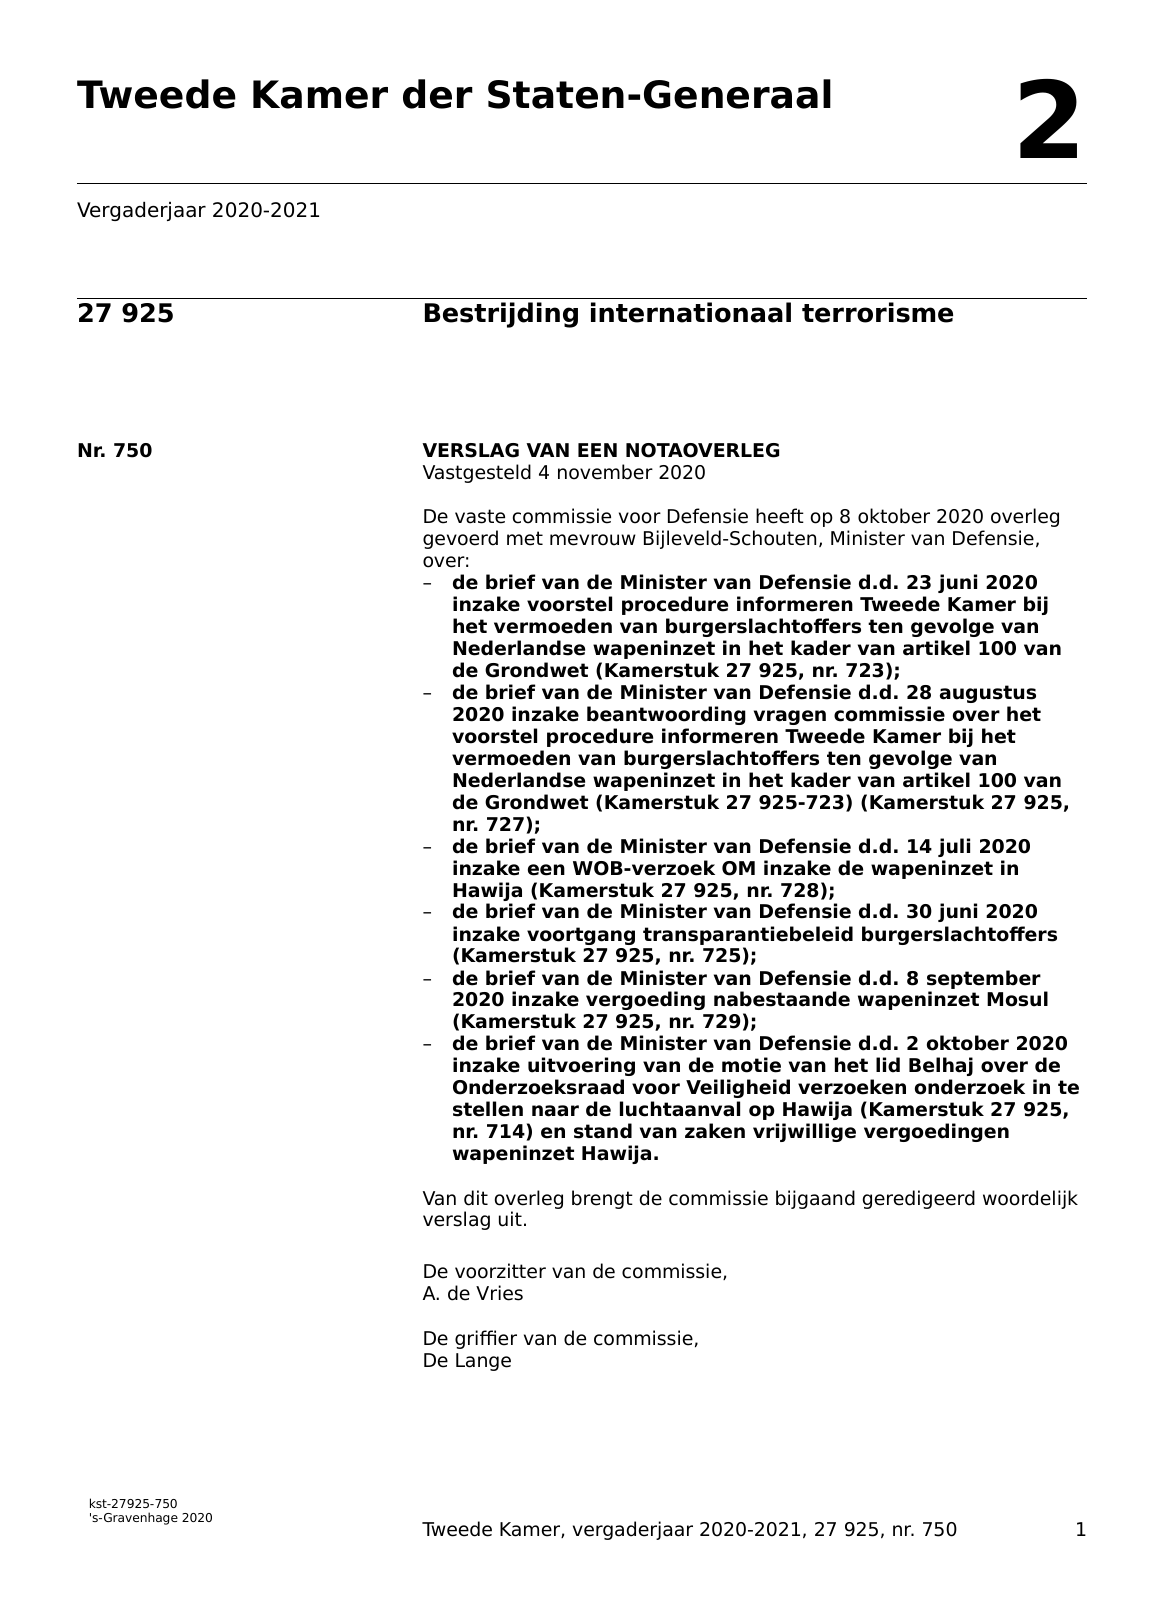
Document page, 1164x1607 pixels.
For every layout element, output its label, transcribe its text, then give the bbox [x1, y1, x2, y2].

text Van dit overleg brengt de commissie bijgaand geredigeerd woordelijk verslag uit. [422, 1187, 1087, 1231]
subtitle Nr. 750 VERSLAG VAN EEN NOTAOVERLEG [77, 440, 1087, 462]
table_header Tweede Kamer der Staten-Generaal [77, 59, 886, 183]
text 's-Gravenhage 2020 [88, 1511, 323, 1525]
text – de brief van de Minister van Defensie d.d. 2 oktober 2020 inzake uitvoering van de motie van het lid Belhaj over de Onderzoeksraad voor Veiligheid verzoeken onderzoek in te stellen naar de luchtaanval op Hawija (Kamerstuk 27 925, nr. 714) en stand van zaken vrijwillige vergoedingen wapeninzet Hawija. [422, 1033, 1087, 1165]
text kst-27925-750 [88, 1497, 323, 1511]
text – de brief van de Minister van Defensie d.d. 30 juni 2020 inzake voortgang transparantiebeleid burgerslachtoffers (Kamerstuk 27 925, nr. 725); [422, 901, 1087, 967]
text – de brief van de Minister van Defensie d.d. 14 juli 2020 inzake een WOB-verzoek OM inzake de wapeninzet in Hawija (Kamerstuk 27 925, nr. 728); [422, 836, 1087, 901]
table_cell Vergaderjaar 2020-2021 [77, 184, 1087, 298]
text De griffier van de commissie, De Lange [422, 1327, 1087, 1371]
subtitle 27 925 Bestrijding internationaal terrorisme [77, 299, 1087, 329]
text Vastgesteld 4 november 2020 [422, 462, 1087, 484]
text De vaste commissie voor Defensie heeft op 8 oktober 2020 overleg gevoerd met mevrouw Bijleveld-Schouten, Minister van Defensie, over: [422, 506, 1087, 572]
text De voorzitter van de commissie, A. de Vries [422, 1261, 1087, 1305]
text – de brief van de Minister van Defensie d.d. 28 augustus 2020 inzake beantwoording vragen commissie over het voorstel procedure informeren Tweede Kamer bij het vermoeden van burgerslachtoffers ten gevolge van Nederlandse wapeninzet in het kader van artikel 100 van de Grondwet (Kamerstuk 27 925-723) (Kamerstuk 27 925, nr. 727); [422, 682, 1087, 836]
table_header 2 [886, 59, 1087, 183]
text – de brief van de Minister van Defensie d.d. 8 september 2020 inzake vergoeding nabestaande wapeninzet Mosul (Kamerstuk 27 925, nr. 729); [422, 967, 1087, 1033]
text – de brief van de Minister van Defensie d.d. 23 juni 2020 inzake voorstel procedure informeren Tweede Kamer bij het vermoeden van burgerslachtoffers ten gevolge van Nederlandse wapeninzet in het kader van artikel 100 van de Grondwet (Kamerstuk 27 925, nr. 723); [422, 572, 1087, 682]
